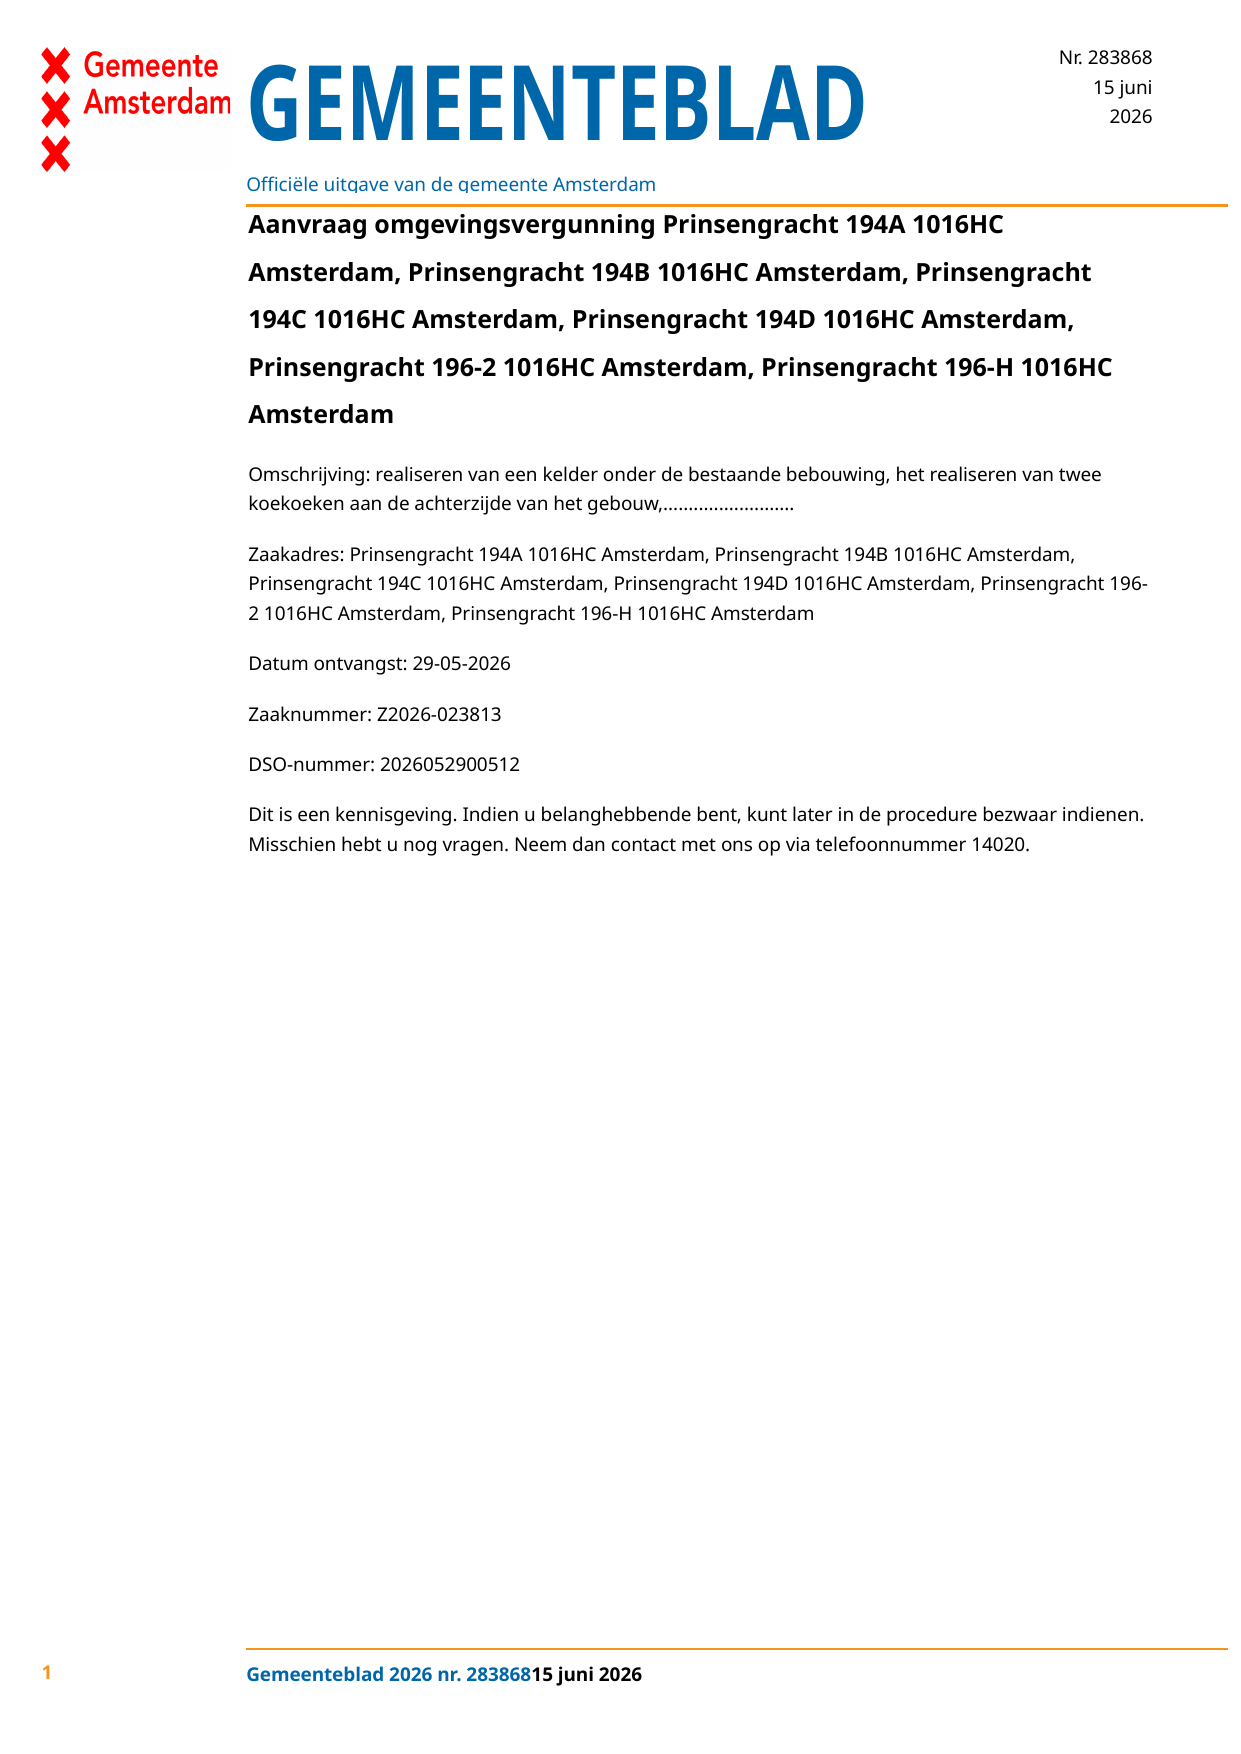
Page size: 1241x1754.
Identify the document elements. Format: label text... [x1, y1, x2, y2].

picture [41, 47, 231, 172]
text Omschrijving: realiseren van een kelder onder de bestaande bebouwing, het realiseren van twee koekoeken aan de achterzijde van het gebouw,.......................... [248, 461, 1152, 516]
text Zaaknummer: Z2026-023813 [248, 701, 1152, 726]
text Dit is een kennisgeving. Indien u belanghebbende bent, kunt later in de procedure bezwaar indienen. Misschien hebt u nog vragen. Neem dan contact met ons op via telefoonnummer 14020. [248, 802, 1152, 857]
text DSO-nummer: 2026052900512 [248, 751, 1152, 777]
text Aanvraag omgevingsvergunning Prinsengracht 194A 1016HC Amsterdam, Prinsengracht 194B 1016HC Amsterdam, Prinsengracht 194C 1016HC Amsterdam, Prinsengracht 194D 1016HC Amsterdam, Prinsengracht 196-2 1016HC Amsterdam, Prinsengracht 196-H 1016HC Amsterdam [248, 207, 1152, 431]
text Datum ontvangst: 29-05-2026 [248, 650, 1152, 676]
text Zaakadres: Prinsengracht 194A 1016HC Amsterdam, Prinsengracht 194B 1016HC Amsterdam, Prinsengracht 194C 1016HC Amsterdam, Prinsengracht 194D 1016HC Amsterdam, Prinsengracht 196-2 1016HC Amsterdam, Prinsengracht 196-H 1016HC Amsterdam [248, 541, 1152, 626]
